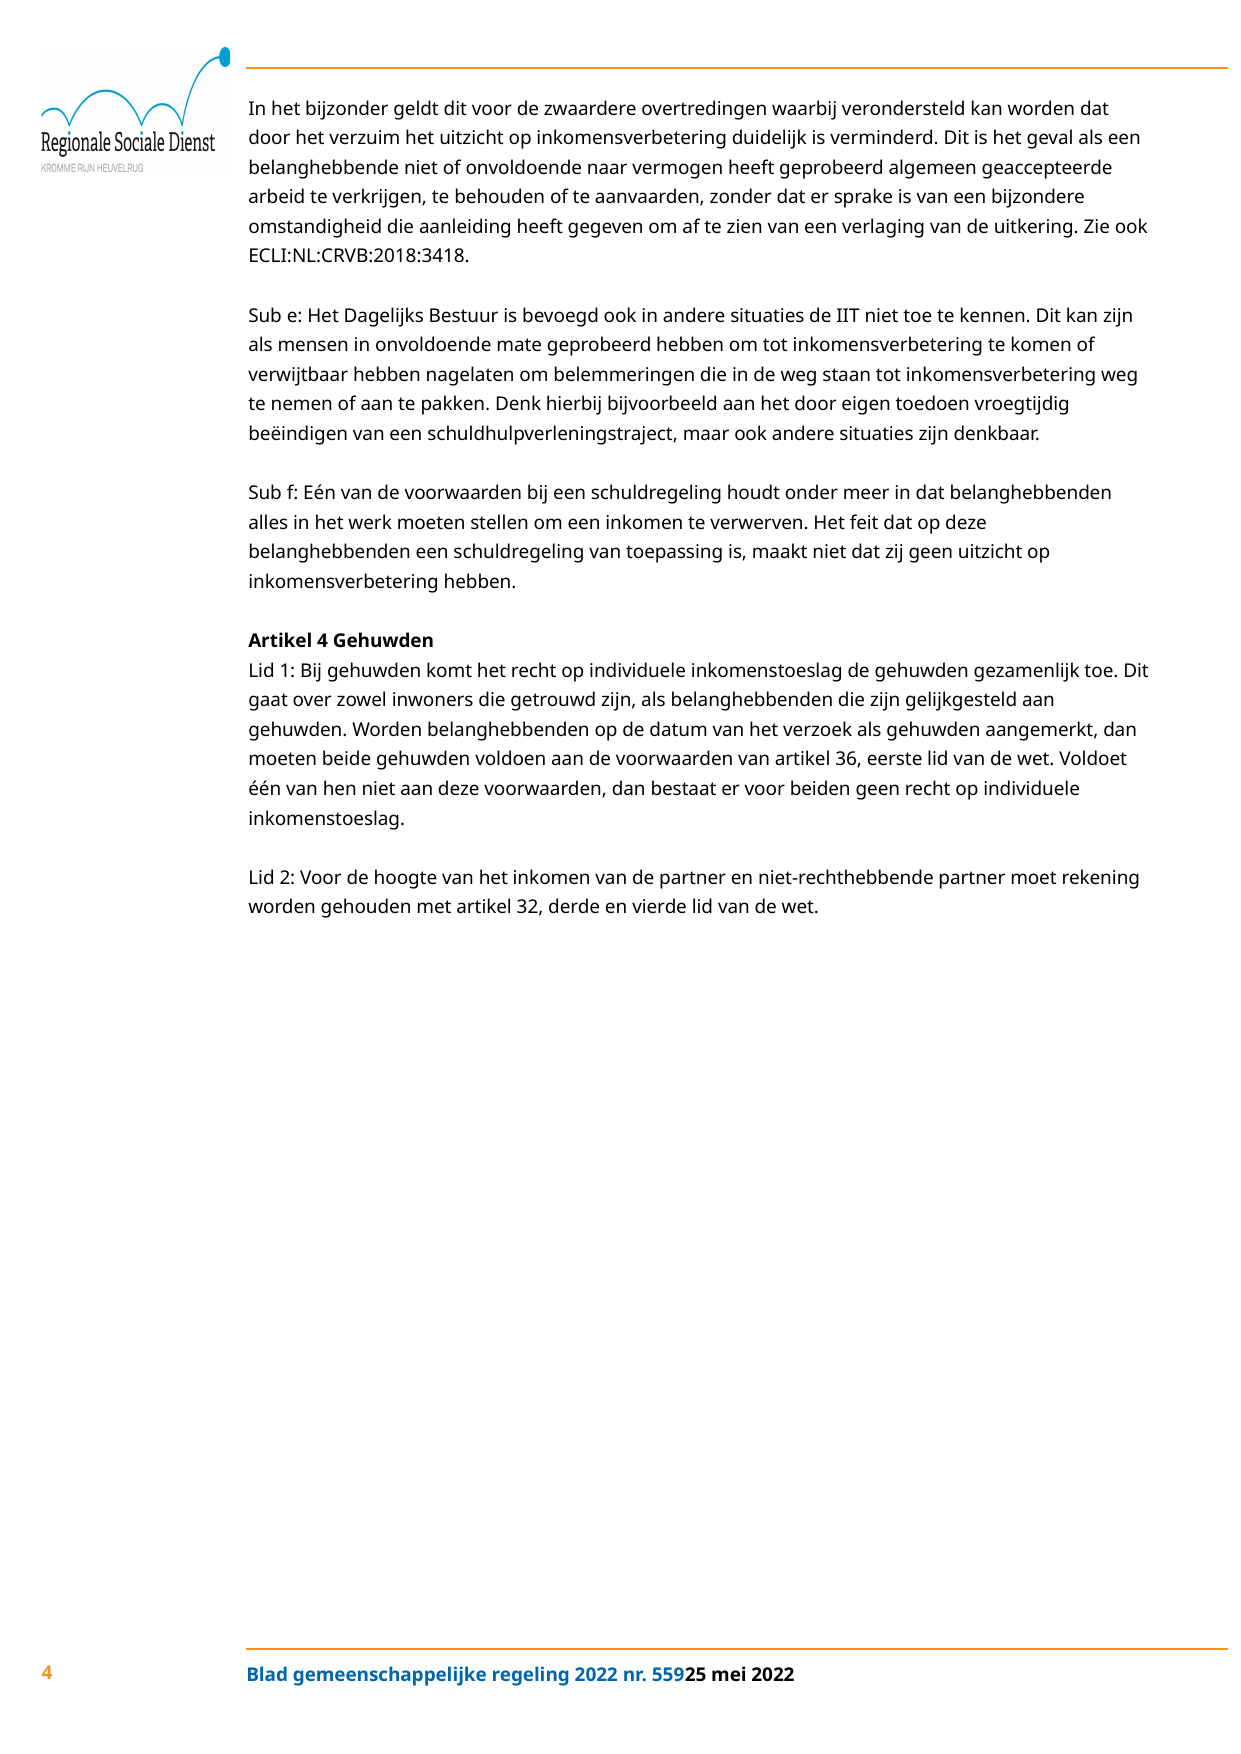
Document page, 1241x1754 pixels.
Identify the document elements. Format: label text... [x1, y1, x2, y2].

text Lid 2: Voor de hoogte van het inkomen van de partner en niet-rechthebbende partner moet rekening worden gehouden met artikel 32, derde en vierde lid van de wet. [248, 864, 1152, 919]
text Lid 1: Bij gehuwden komt het recht op individuele inkomenstoeslag de gehuwden gezamenlijk toe. Dit gaat over zowel inwoners die getrouwd zijn, als belanghebbenden die zijn gelijkgesteld aan gehuwden. Worden belanghebbenden op de datum van het verzoek als gehuwden aangemerkt, dan moeten beide gehuwden voldoen aan de voorwaarden van artikel 36, eerste lid van de wet. Voldoet één van hen niet aan deze voorwaarden, dan bestaat er voor beiden geen recht op individuele inkomenstoeslag. [248, 657, 1152, 831]
text Sub e: Het Dagelijks Bestuur is bevoegd ook in andere situaties de IIT niet toe te kennen. Dit kan zijn als mensen in onvoldoende mate geprobeerd hebben om tot inkomensverbetering te komen of verwijtbaar hebben nagelaten om belemmeringen die in de weg staan tot inkomensverbetering weg te nemen of aan te pakken. Denk hierbij bijvoorbeeld aan het door eigen toedoen vroegtijdig beëindigen van een schuldhulpverleningstraject, maar ook andere situaties zijn denkbaar. [248, 302, 1152, 446]
text Artikel 4 Gehuwden [248, 627, 1152, 653]
picture [41, 47, 231, 172]
text In het bijzonder geldt dit voor de zwaardere overtredingen waarbij verondersteld kan worden dat door het verzuim het uitzicht op inkomensverbetering duidelijk is verminderd. Dit is het geval als een belanghebbende niet of onvoldoende naar vermogen heeft geprobeerd algemeen geaccepteerde arbeid te verkrijgen, te behouden of te aanvaarden, zonder dat er sprake is van een bijzondere omstandigheid die aanleiding heeft gegeven om af te zien van een verlaging van de uitkering. Zie ook ECLI:NL:CRVB:2018:3418. [248, 95, 1152, 268]
text Sub f: Eén van de voorwaarden bij een schuldregeling houdt onder meer in dat belanghebbenden alles in het werk moeten stellen om een inkomen te verwerven. Het feit dat op deze belanghebbenden een schuldregeling van toepassing is, maakt niet dat zij geen uitzicht op inkomensverbetering hebben. [248, 479, 1152, 594]
